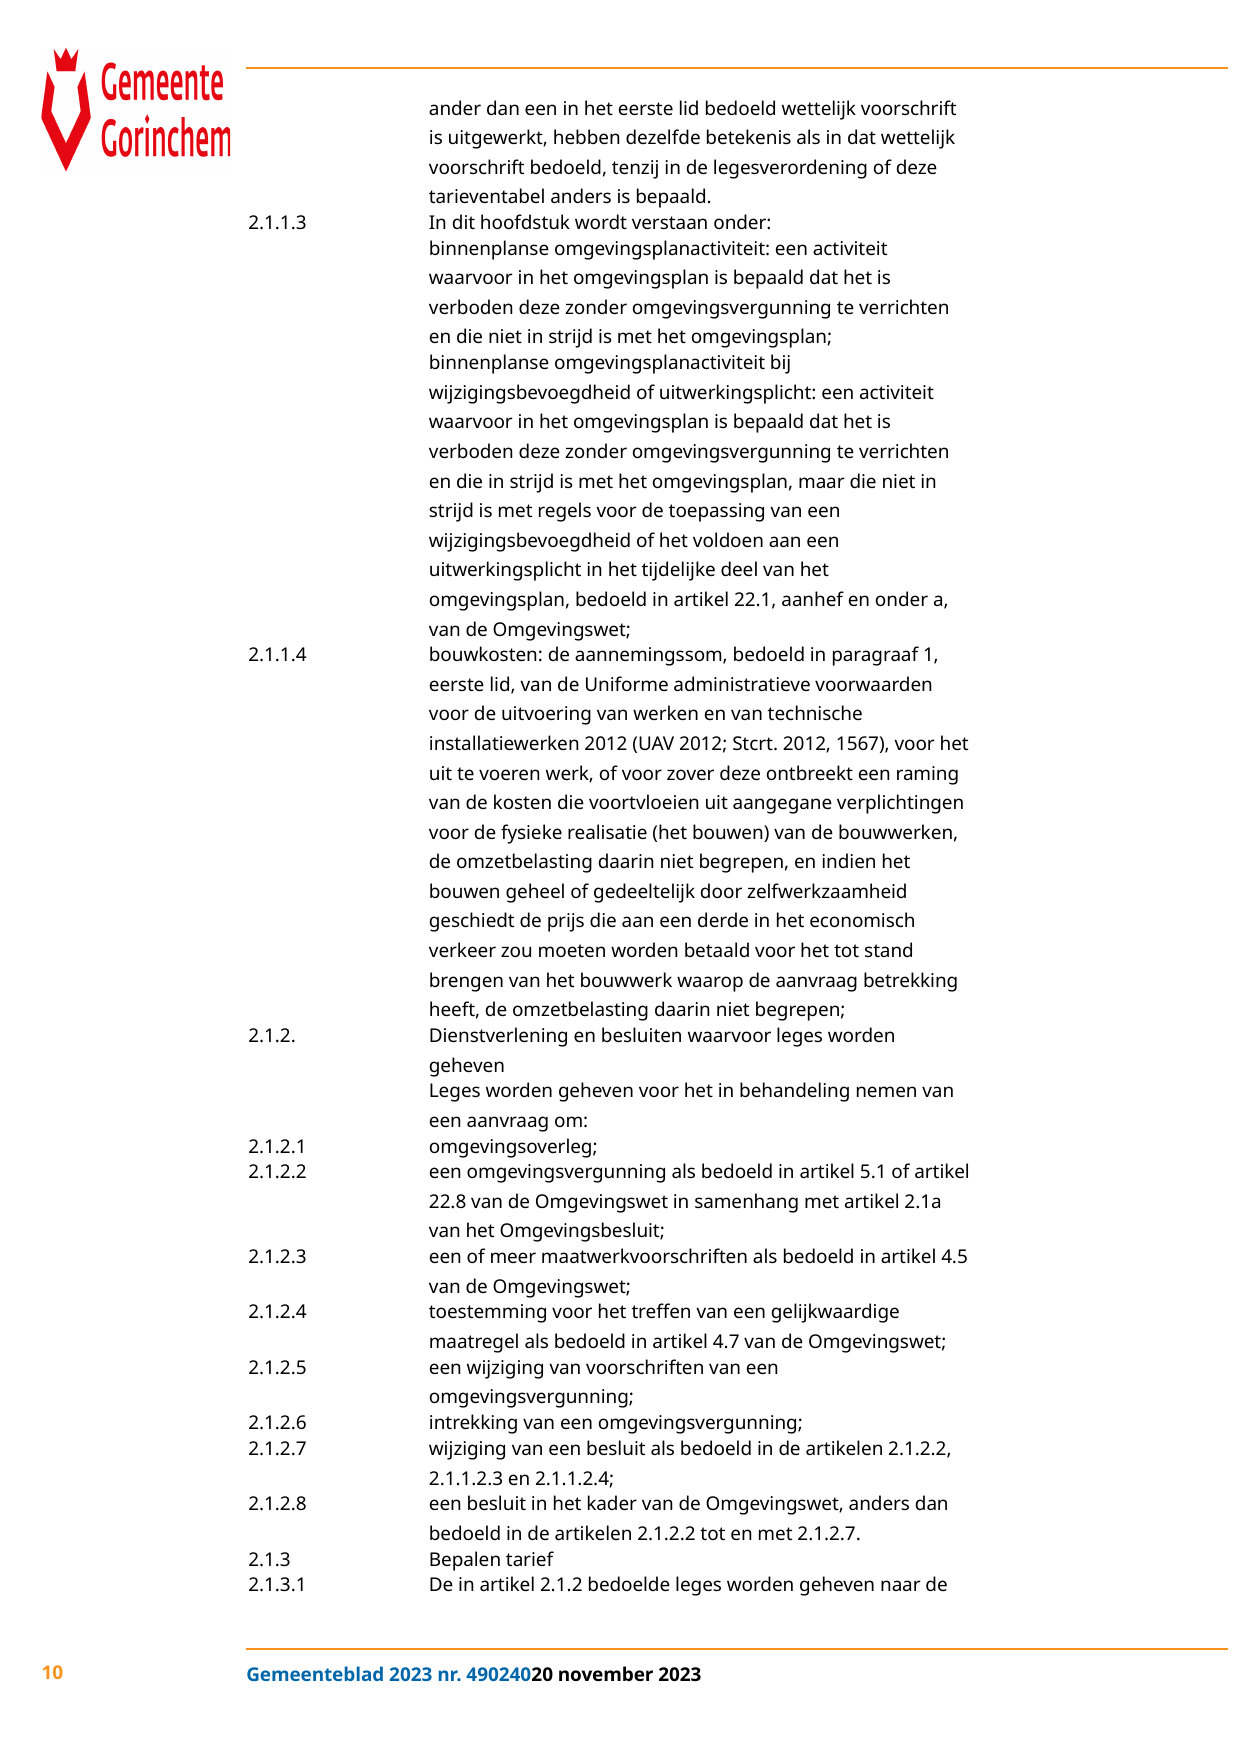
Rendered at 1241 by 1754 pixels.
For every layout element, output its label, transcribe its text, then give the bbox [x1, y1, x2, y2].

table_cell Leges worden geheven voor het in behandeling nemen van een aanvraag om: [429, 1078, 971, 1133]
table_cell [971, 1078, 1152, 1133]
table_cell een besluit in het kader van de Omgevingswet, anders dan bedoeld in de artikelen 2.1.2.2 tot en met 2.1.2.7. [429, 1490, 971, 1546]
table_cell [971, 209, 1152, 235]
table_cell 2.1.1.4 [248, 641, 429, 1022]
table_cell In dit hoofdstuk wordt verstaan onder: [429, 209, 971, 235]
table_cell 2.1.2.7 [248, 1435, 429, 1490]
table_cell bouwkosten: de aannemingssom, bedoeld in paragraaf 1, eerste lid, van de Uniforme administratieve voorwaarden voor de uitvoering van werken en van technische installatiewerken 2012 (UAV 2012; Stcrt. 2012, 1567), voor het uit te voeren werk, of voor zover deze ontbreekt een raming van de kosten die voortvloeien uit aangegane verplichtingen voor de fysieke realisatie (het bouwen) van de bouwwerken, de omzetbelasting daarin niet begrepen, en indien het bouwen geheel of gedeeltelijk door zelfwerkzaamheid geschiedt de prijs die aan een derde in het economisch verkeer zou moeten worden betaald voor het tot stand brengen van het bouwwerk waarop de aanvraag betrekking heeft, de omzetbelasting daarin niet begrepen; [429, 641, 971, 1022]
table_cell [971, 1133, 1152, 1158]
table_cell [971, 1244, 1152, 1299]
table_cell [248, 235, 429, 349]
table_cell [248, 350, 429, 641]
table_cell 2.1.1.3 [248, 209, 429, 235]
table_cell een wijziging van voorschriften van een omgevingsvergunning; [429, 1354, 971, 1409]
table_cell 2.1.2.8 [248, 1490, 429, 1546]
table_cell Bepalen tarief [429, 1546, 971, 1571]
table_cell 2.1.2.2 [248, 1159, 429, 1243]
table_cell omgevingsoverleg; [429, 1133, 971, 1158]
table_cell 2.1.2.3 [248, 1244, 429, 1299]
table_cell een omgevingsvergunning als bedoeld in artikel 5.1 of artikel 22.8 van de Omgevingswet in samenhang met artikel 2.1a van het Omgevingsbesluit; [429, 1159, 971, 1243]
table_cell intrekking van een omgevingsvergunning; [429, 1409, 971, 1435]
table_cell ander dan een in het eerste lid bedoeld wettelijk voorschrift is uitgewerkt, hebben dezelfde betekenis als in dat wettelijk voorschrift bedoeld, tenzij in de legesverordening of deze tarieventabel anders is bepaald. [429, 95, 971, 209]
table_cell [971, 1571, 1152, 1597]
table_cell [971, 1435, 1152, 1490]
table_cell binnenplanse omgevingsplanactiviteit bij wijzigingsbevoegdheid of uitwerkingsplicht: een activiteit waarvoor in het omgevingsplan is bepaald dat het is verboden deze zonder omgevingsvergunning te verrichten en die in strijd is met het omgevingsplan, maar die niet in strijd is met regels voor de toepassing van een wijzigingsbevoegdheid of het voldoen aan een uitwerkingsplicht in het tijdelijke deel van het omgevingsplan, bedoeld in artikel 22.1, aanhef en onder a, van de Omgevingswet; [429, 350, 971, 641]
table_cell 2.1.2. [248, 1022, 429, 1077]
table_cell [248, 1078, 429, 1133]
table_cell [971, 95, 1152, 209]
table_cell 2.1.2.1 [248, 1133, 429, 1158]
table_cell [971, 350, 1152, 641]
table_cell 2.1.3.1 [248, 1571, 429, 1597]
table_cell De in artikel 2.1.2 bedoelde leges worden geheven naar de [429, 1571, 971, 1597]
table_cell binnenplanse omgevingsplanactiviteit: een activiteit waarvoor in het omgevingsplan is bepaald dat het is verboden deze zonder omgevingsvergunning te verrichten en die niet in strijd is met het omgevingsplan; [429, 235, 971, 349]
picture [41, 47, 231, 172]
table_cell wijziging van een besluit als bedoeld in de artikelen 2.1.2.2, 2.1.1.2.3 en 2.1.1.2.4; [429, 1435, 971, 1490]
table_cell [971, 1299, 1152, 1354]
table_cell [248, 95, 429, 209]
table_cell 2.1.2.4 [248, 1299, 429, 1354]
table_cell [971, 641, 1152, 1022]
table_cell 2.1.2.6 [248, 1409, 429, 1435]
table_cell [971, 1354, 1152, 1409]
table_cell [971, 1546, 1152, 1571]
table_cell [971, 1490, 1152, 1546]
table_cell 2.1.2.5 [248, 1354, 429, 1409]
table_cell [971, 235, 1152, 349]
table_cell Dienstverlening en besluiten waarvoor leges worden geheven [429, 1022, 971, 1077]
table_cell een of meer maatwerkvoorschriften als bedoeld in artikel 4.5 van de Omgevingswet; [429, 1244, 971, 1299]
table_cell [971, 1409, 1152, 1435]
table_cell [971, 1159, 1152, 1243]
table_cell toestemming voor het treffen van een gelijkwaardige maatregel als bedoeld in artikel 4.7 van de Omgevingswet; [429, 1299, 971, 1354]
table_cell 2.1.3 [248, 1546, 429, 1571]
table_cell [971, 1022, 1152, 1077]
